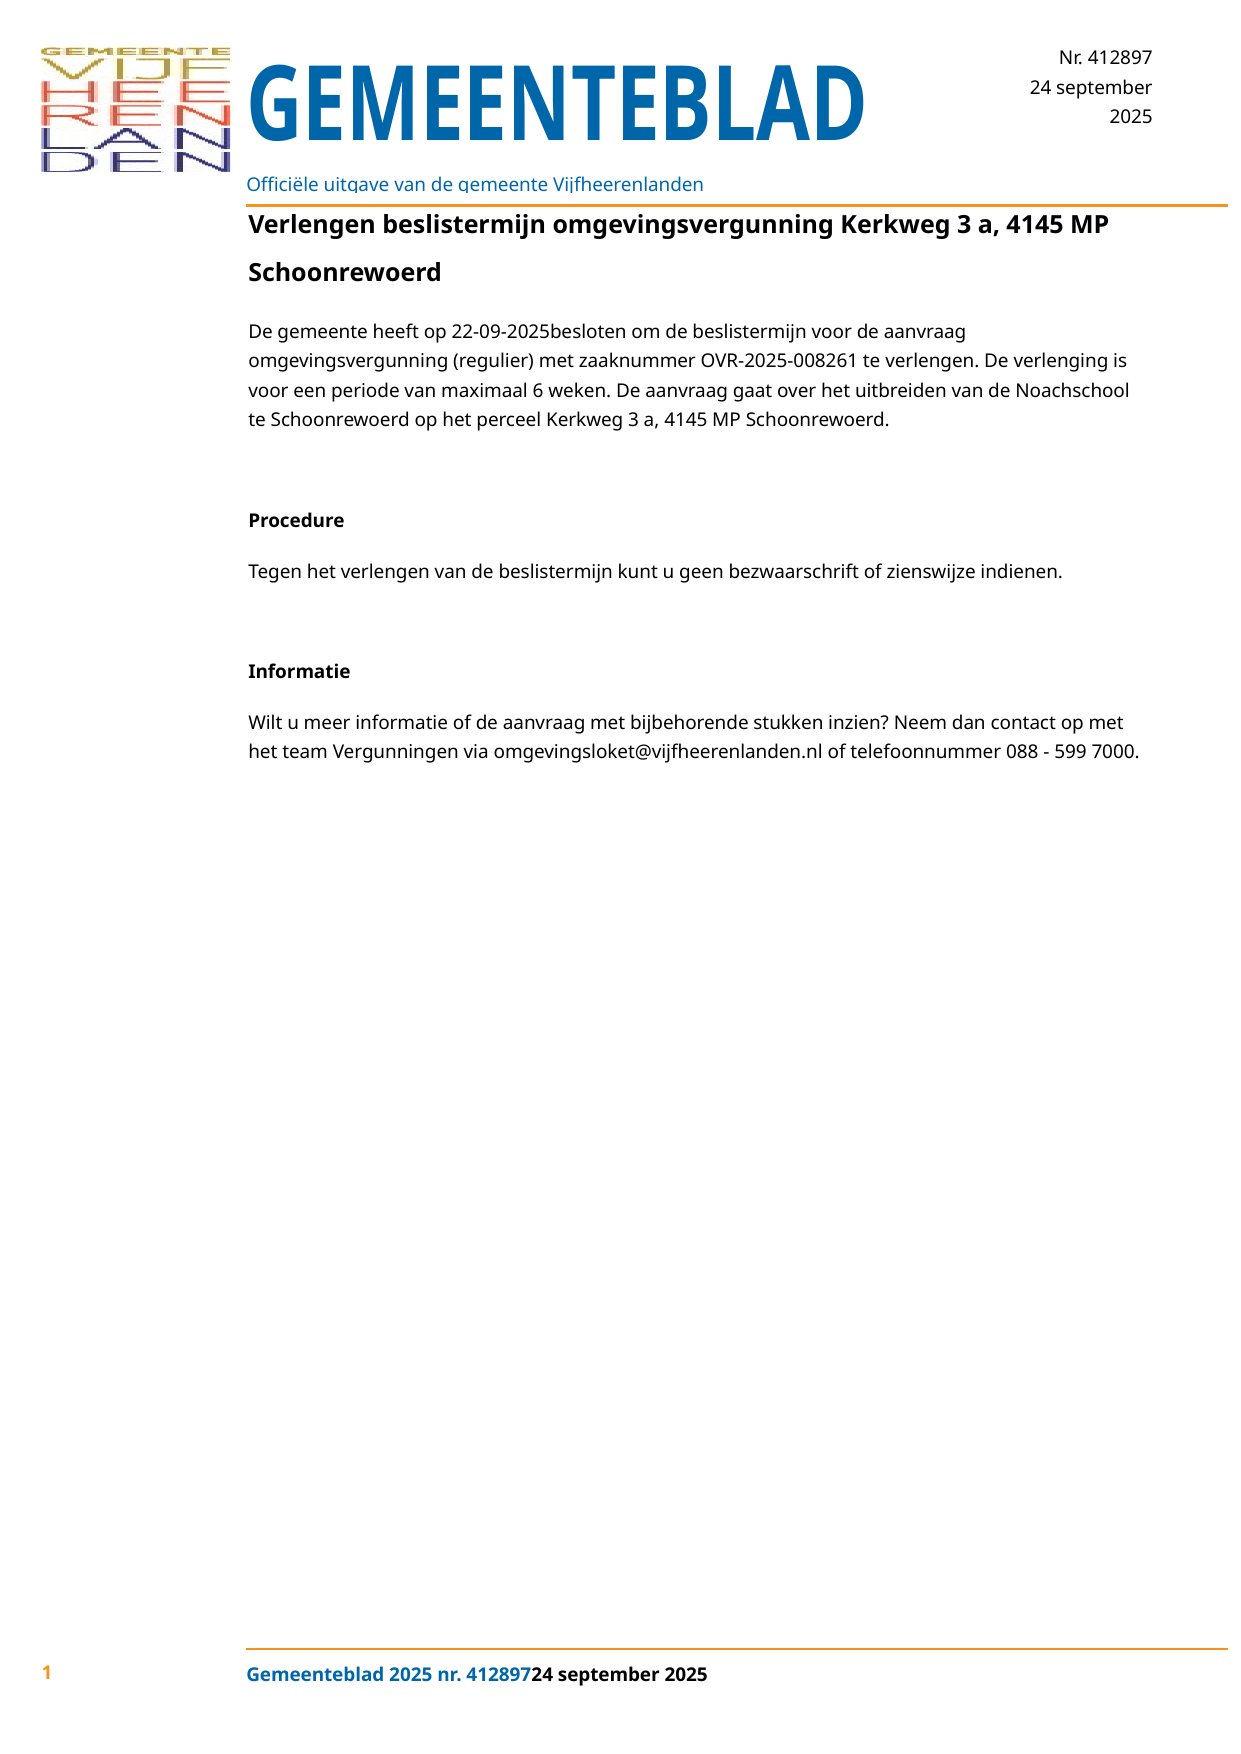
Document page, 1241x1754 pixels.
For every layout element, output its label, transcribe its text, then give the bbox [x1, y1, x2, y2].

text De gemeente heeft op 22-09-2025besloten om de beslistermijn voor de aanvraag omgevingsvergunning (regulier) met zaaknummer OVR-2025-008261 te verlengen. De verlenging is voor een periode van maximaal 6 weken. De aanvraag gaat over het uitbreiden van de Noachschool te Schoonrewoerd op het perceel Kerkweg 3 a, 4145 MP Schoonrewoerd. [248, 318, 1152, 432]
text Informatie [248, 659, 1152, 684]
text Tegen het verlengen van de beslistermijn kunt u geen bezwaarschrift of zienswijze indienen. [248, 558, 1152, 584]
text Procedure [248, 507, 1152, 533]
picture [41, 47, 231, 172]
text Verlengen beslistermijn omgevingsvergunning Kerkweg 3 a, 4145 MP Schoonrewoerd [248, 207, 1152, 288]
text Wilt u meer informatie of de aanvraag met bijbehorende stukken inzien? Neem dan contact op met het team Vergunningen via omgevingsloket@vijfheerenlanden.nl of telefoonnummer 088 - 599 7000. [248, 709, 1152, 764]
